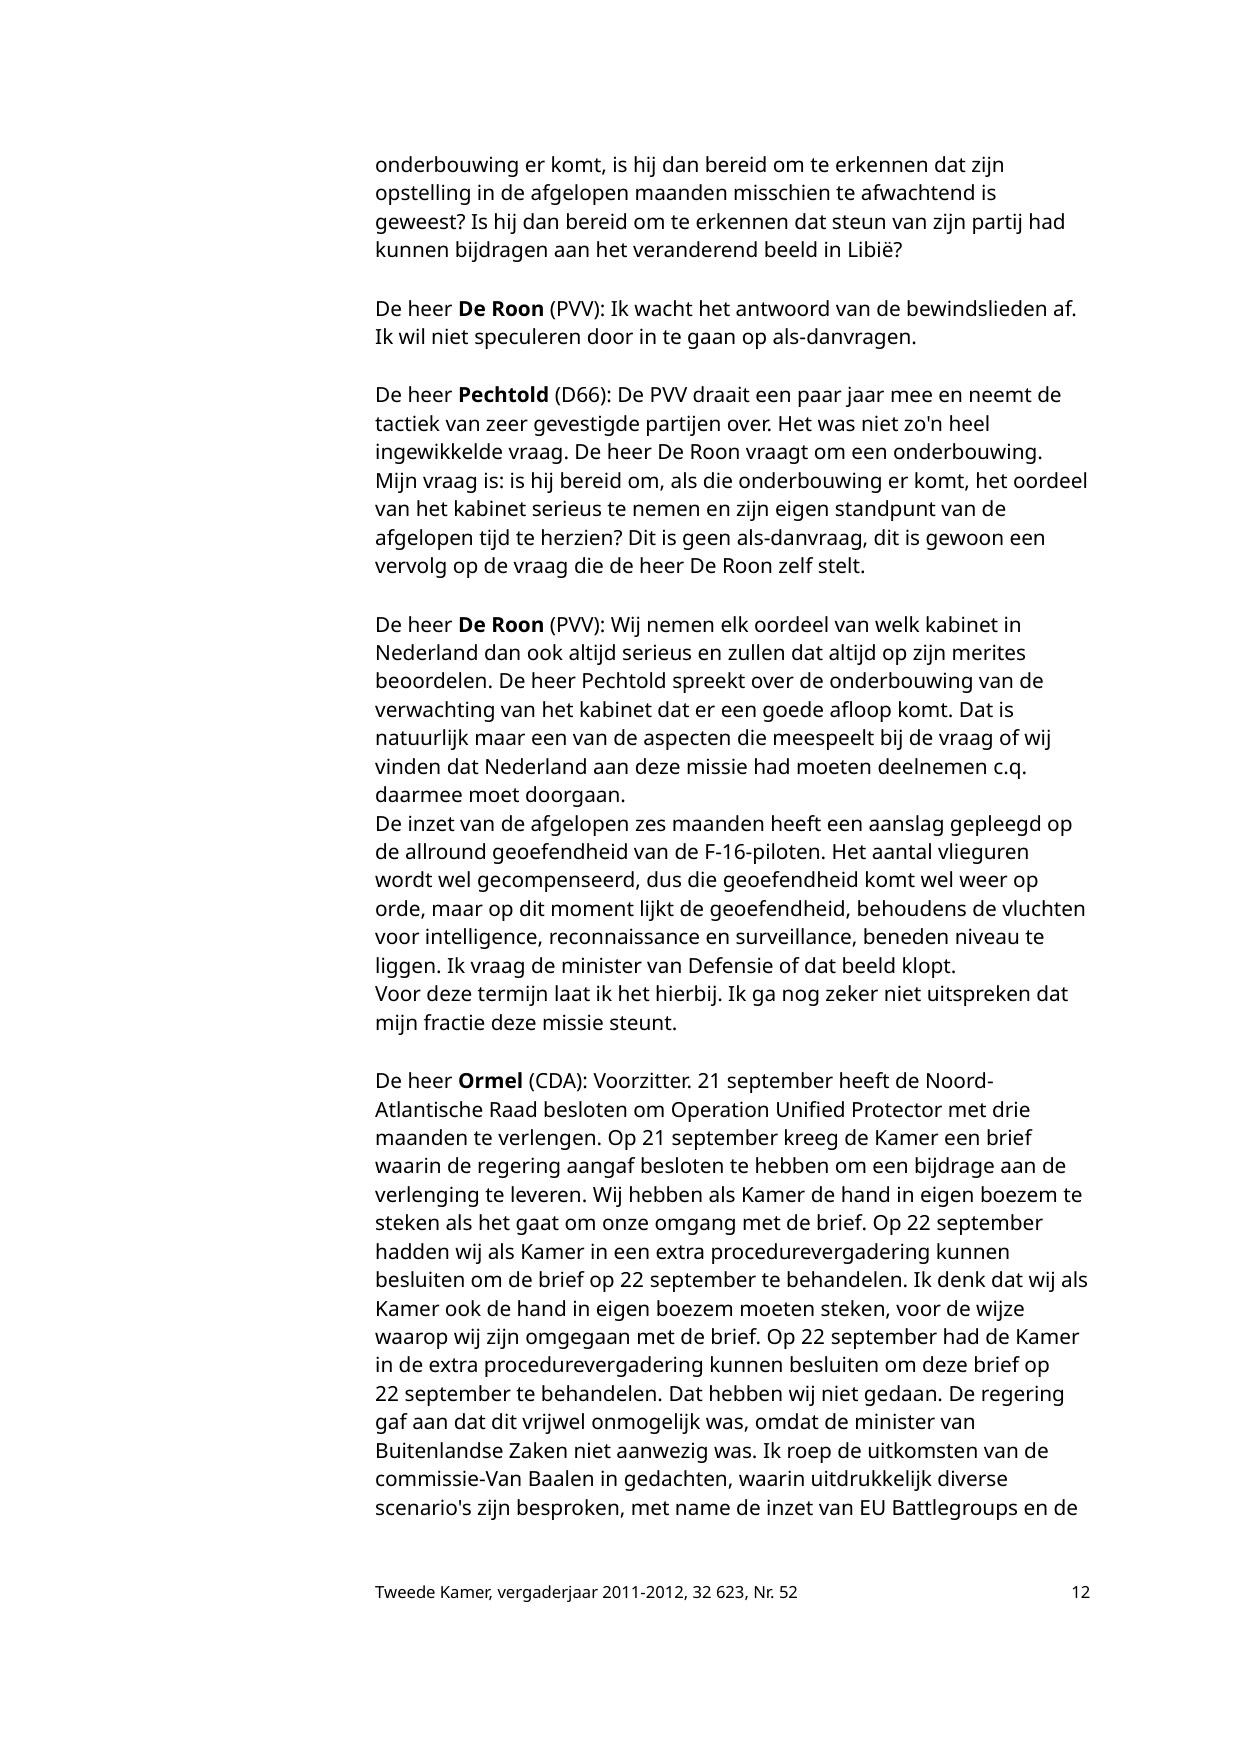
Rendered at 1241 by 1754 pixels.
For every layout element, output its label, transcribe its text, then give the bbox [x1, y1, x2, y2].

text De heer De Roon (PVV): Ik wacht het antwoord van de bewindslieden af. Ik wil niet speculeren door in te gaan op als-danvragen. [375, 294, 1090, 351]
text Voor deze termijn laat ik het hierbij. Ik ga nog zeker niet uitspreken dat mijn fractie deze missie steunt. [375, 979, 1090, 1036]
text De heer Pechtold (D66): De PVV draait een paar jaar mee en neemt de tactiek van zeer gevestigde partijen over. Het was niet zo'n heel ingewikkelde vraag. De heer De Roon vraagt om een onderbouwing. Mijn vraag is: is hij bereid om, als die onderbouwing er komt, het oordeel van het kabinet serieus te nemen en zijn eigen standpunt van de afgelopen tijd te herzien? Dit is geen als-danvraag, dit is gewoon een vervolg op de vraag die de heer De Roon zelf stelt. [375, 381, 1090, 580]
text De heer De Roon (PVV): Wij nemen elk oordeel van welk kabinet in Nederland dan ook altijd serieus en zullen dat altijd op zijn merites beoordelen. De heer Pechtold spreekt over de onderbouwing van de verwachting van het kabinet dat er een goede afloop komt. Dat is natuurlijk maar een van de aspecten die meespeelt bij de vraag of wij vinden dat Nederland aan deze missie had moeten deelnemen c.q. daarmee moet doorgaan. [375, 610, 1090, 809]
text De inzet van de afgelopen zes maanden heeft een aanslag gepleegd op de allround geoefendheid van de F-16-piloten. Het aantal vlieguren wordt wel gecompenseerd, dus die geoefendheid komt wel weer op orde, maar op dit moment lijkt de geoefendheid, behoudens de vluchten voor intelligence, reconnaissance en surveillance, beneden niveau te liggen. Ik vraag de minister van Defensie of dat beeld klopt. [375, 809, 1090, 979]
text onderbouwing er komt, is hij dan bereid om te erkennen dat zijn opstelling in de afgelopen maanden misschien te afwachtend is geweest? Is hij dan bereid om te erkennen dat steun van zijn partij had kunnen bijdragen aan het veranderend beeld in Libië? [375, 150, 1090, 264]
text De heer Ormel (CDA): Voorzitter. 21 september heeft de Noord-Atlantische Raad besloten om Operation Unified Protector met drie maanden te verlengen. Op 21 september kreeg de Kamer een brief waarin de regering aangaf besloten te hebben om een bijdrage aan de verlenging te leveren. Wij hebben als Kamer de hand in eigen boezem te steken als het gaat om onze omgang met de brief. Op 22 september hadden wij als Kamer in een extra procedurevergadering kunnen besluiten om de brief op 22 september te behandelen. Ik denk dat wij als Kamer ook de hand in eigen boezem moeten steken, voor de wijze waarop wij zijn omgegaan met de brief. Op 22 september had de Kamer in de extra procedurevergadering kunnen besluiten om deze brief op 22 september te behandelen. Dat hebben wij niet gedaan. De regering gaf aan dat dit vrijwel onmogelijk was, omdat de minister van Buitenlandse Zaken niet aanwezig was. Ik roep de uitkomsten van de commissie-Van Baalen in gedachten, waarin uitdrukkelijk diverse scenario's zijn besproken, met name de inzet van EU Battlegroups en de [375, 1066, 1090, 1521]
